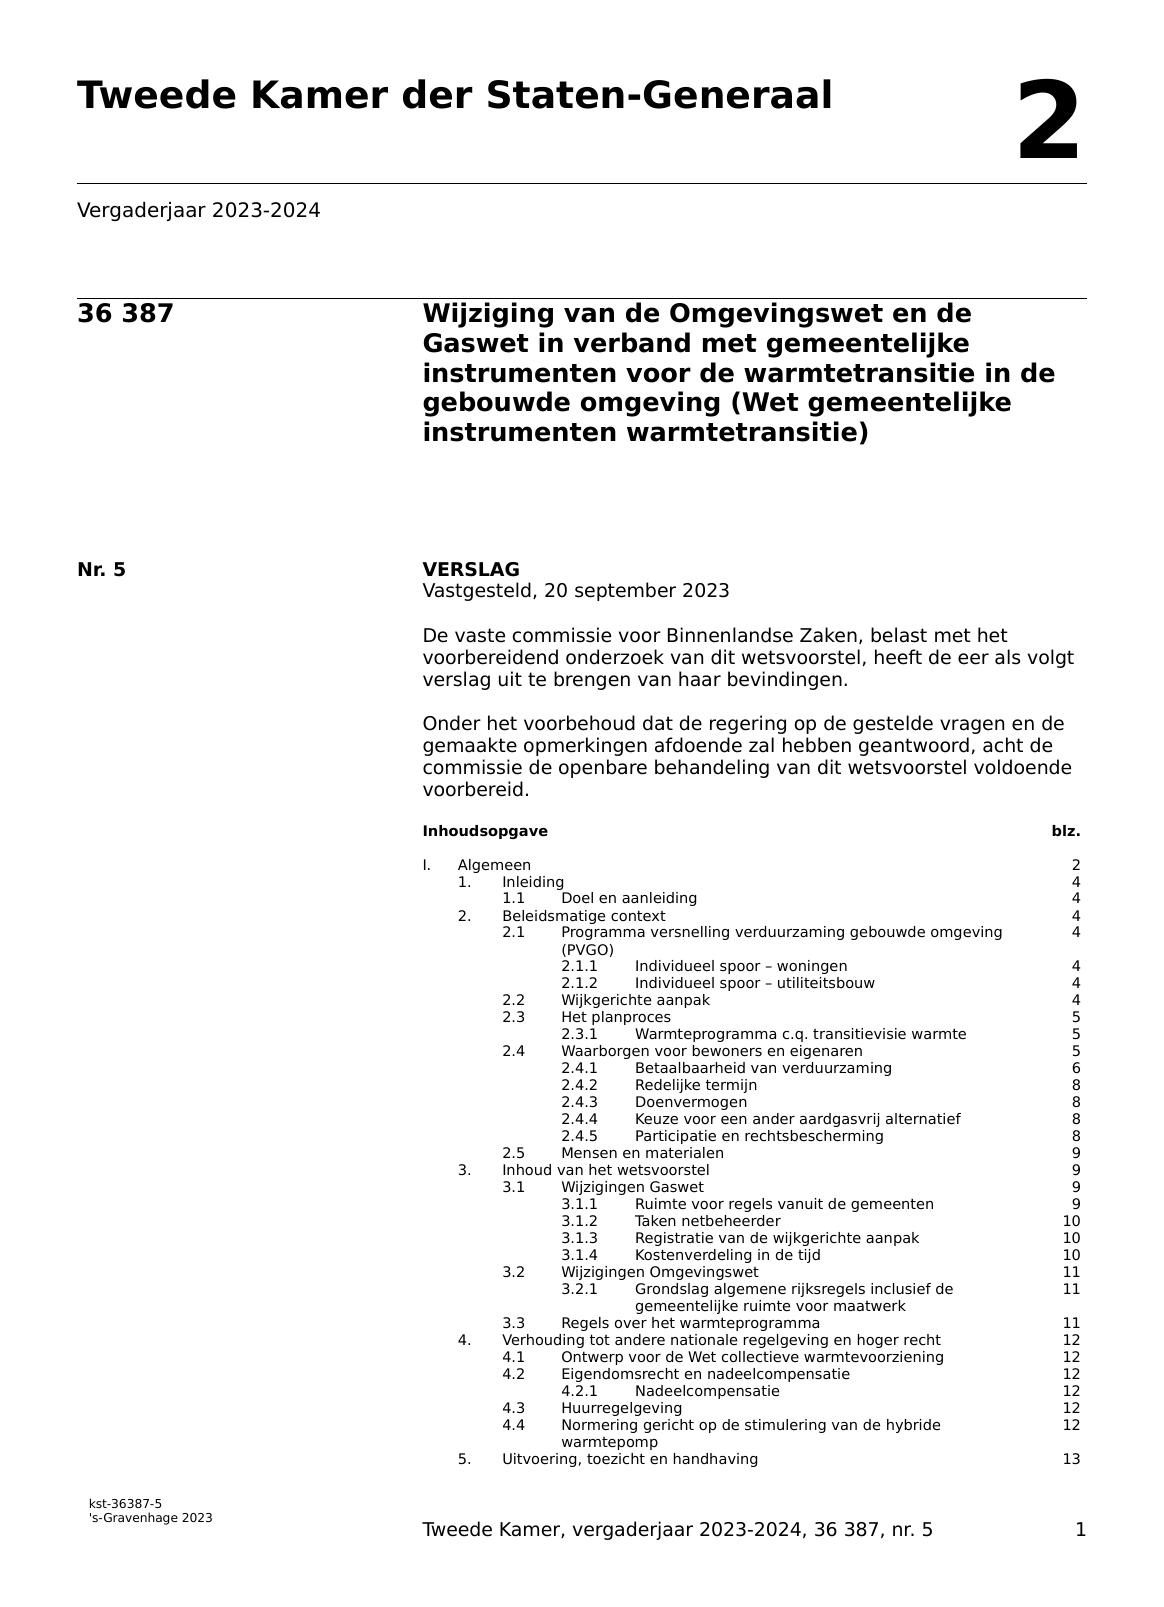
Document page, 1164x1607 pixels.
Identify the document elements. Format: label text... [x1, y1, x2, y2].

table_cell [452, 1247, 496, 1264]
table_cell Doenvermogen [629, 1094, 1027, 1111]
table_cell 12 [1028, 1417, 1087, 1451]
table_cell [452, 1213, 496, 1230]
table_cell 2 [1028, 856, 1087, 873]
table_cell 4 [1028, 992, 1087, 1009]
table_cell [452, 975, 496, 992]
table_header Inhoudsopgave [422, 823, 1027, 839]
table_cell 11 [1028, 1281, 1087, 1315]
table_cell [452, 1009, 496, 1026]
subtitle Nr. 5 VERSLAG [77, 558, 1087, 580]
table_cell [452, 1196, 496, 1213]
table_cell Ontwerp voor de Wet collectieve warmtevoorziening [555, 1349, 1027, 1366]
table_cell Doel en aanleiding [555, 890, 1027, 907]
table_cell 2. [452, 908, 496, 924]
table_cell 3.1 [496, 1179, 555, 1196]
table_cell [422, 1281, 452, 1315]
table_cell [422, 1349, 452, 1366]
table_cell [422, 1162, 452, 1179]
table_cell 1.1 [496, 890, 555, 907]
table_cell Vergaderjaar 2023-2024 [77, 184, 1087, 298]
table_cell 2.4.2 [555, 1077, 629, 1094]
table_cell [422, 1230, 452, 1247]
table_cell Redelijke termijn [629, 1077, 1027, 1094]
table_cell 10 [1028, 1230, 1087, 1247]
table_cell [452, 1128, 496, 1145]
table_cell [452, 992, 496, 1009]
table_cell [452, 1060, 496, 1077]
table_cell [422, 1417, 452, 1451]
table_cell 4. [452, 1332, 496, 1349]
table_header Tweede Kamer der Staten-Generaal [77, 59, 886, 183]
table_cell 10 [1028, 1247, 1087, 1264]
table_cell 10 [1028, 1213, 1087, 1230]
table_cell [452, 1349, 496, 1366]
table_cell Uitvoering, toezicht en handhaving [496, 1451, 1027, 1468]
table_cell 9 [1028, 1196, 1087, 1213]
table_cell 8 [1028, 1077, 1087, 1094]
table_cell [452, 1417, 496, 1451]
table_cell [422, 1451, 452, 1468]
table_cell 5 [1028, 1009, 1087, 1026]
table_cell 12 [1028, 1332, 1087, 1349]
table_cell 2.2 [496, 992, 555, 1009]
table_cell 11 [1028, 1315, 1087, 1332]
text De vaste commissie voor Binnenlandse Zaken, belast met het voorbereidend onderzoek van dit wetsvoorstel, heeft de eer als volgt verslag uit te brengen van haar bevindingen. [422, 624, 1087, 691]
table_cell 2.1.1 [555, 958, 629, 975]
table_cell 13 [1028, 1451, 1087, 1468]
table_cell 2.4.3 [555, 1094, 629, 1111]
table_cell [452, 890, 496, 907]
table_cell 3.2 [496, 1264, 555, 1281]
table_cell Betaalbaarheid van verduurzaming [629, 1060, 1027, 1077]
table_cell 8 [1028, 1094, 1087, 1111]
table_cell 3.3 [496, 1315, 555, 1332]
table_cell Algemeen [452, 856, 1027, 873]
table_cell 4.3 [496, 1400, 555, 1417]
table_cell [452, 1264, 496, 1281]
table_cell [496, 975, 555, 992]
table_cell 4 [1028, 890, 1087, 907]
table_cell Registratie van de wijkgerichte aanpak [629, 1230, 1027, 1247]
table_cell 2.4 [496, 1043, 555, 1060]
table_cell [422, 1179, 452, 1196]
table_cell [496, 1196, 555, 1213]
table_cell Mensen en materialen [555, 1145, 1027, 1162]
table_cell 9 [1028, 1162, 1087, 1179]
table_cell [496, 1383, 555, 1400]
table_cell Waarborgen voor bewoners en eigenaren [555, 1043, 1027, 1060]
table_cell 6 [1028, 1060, 1087, 1077]
table_cell [452, 1043, 496, 1060]
table_cell [422, 1060, 452, 1077]
table_cell 4 [1028, 975, 1087, 992]
table_cell [452, 1315, 496, 1332]
table_cell 1. [452, 874, 496, 890]
table_cell 2.4.4 [555, 1111, 629, 1128]
table_cell [422, 1077, 452, 1094]
table_cell 5. [452, 1451, 496, 1468]
table_cell Beleidsmatige context [496, 908, 1027, 924]
table_cell [496, 1247, 555, 1264]
table_cell [422, 1043, 452, 1060]
text 's-Gravenhage 2023 [88, 1511, 323, 1525]
table_cell 4.1 [496, 1349, 555, 1366]
table_cell [452, 1179, 496, 1196]
table_cell 2.5 [496, 1145, 555, 1162]
table_cell [496, 1213, 555, 1230]
table_cell Programma versnelling verduurzaming gebouwde omgeving (PVGO) [555, 924, 1027, 958]
table_cell [422, 1094, 452, 1111]
table_cell [452, 924, 496, 958]
table_cell Keuze voor een ander aardgasvrij alternatief [629, 1111, 1027, 1128]
table_cell Grondslag algemene rijksregels inclusief de gemeentelijke ruimte voor maatwerk [629, 1281, 1027, 1315]
table_cell [422, 975, 452, 992]
table_cell 3.1.1 [555, 1196, 629, 1213]
table_cell 2.4.1 [555, 1060, 629, 1077]
table_cell Nadeelcompensatie [629, 1383, 1027, 1400]
table_header 2 [886, 59, 1087, 183]
table_cell 12 [1028, 1349, 1087, 1366]
table_cell 12 [1028, 1383, 1087, 1400]
table_cell 9 [1028, 1145, 1087, 1162]
table_cell [496, 1094, 555, 1111]
table_cell 9 [1028, 1179, 1087, 1196]
table_cell 12 [1028, 1400, 1087, 1417]
table_cell 3.1.2 [555, 1213, 629, 1230]
table_cell [452, 1366, 496, 1383]
table_cell 4.4 [496, 1417, 555, 1451]
table_cell [422, 1128, 452, 1145]
table_cell [555, 840, 629, 856]
table_cell [452, 1026, 496, 1043]
table_cell 5 [1028, 1043, 1087, 1060]
table_cell [422, 1111, 452, 1128]
table_cell [422, 1264, 452, 1281]
table_cell 5 [1028, 1026, 1087, 1043]
table_cell I. [422, 856, 452, 873]
table_cell [422, 958, 452, 975]
table_cell 4 [1028, 958, 1087, 975]
table_cell [422, 924, 452, 958]
table_cell [496, 1077, 555, 1094]
table_cell [452, 1077, 496, 1094]
table_cell Inhoud van het wetsvoorstel [496, 1162, 1027, 1179]
table_cell [422, 874, 452, 890]
table_cell Taken netbeheerder [629, 1213, 1027, 1230]
table_cell Verhouding tot andere nationale regelgeving en hoger recht [496, 1332, 1027, 1349]
table_cell [452, 1281, 496, 1315]
table_cell [452, 840, 496, 856]
table_cell [1028, 840, 1087, 856]
table_cell 3.1.4 [555, 1247, 629, 1264]
subtitle 36 387 Wijziging van de Omgevingswet en de Gaswet in verband met gemeentelijke instrumenten voor de warmtetransitie in de gebouwde omgeving (Wet gemeentelijke instrumenten warmtetransitie) [77, 299, 1087, 447]
table_cell [422, 992, 452, 1009]
table_cell [422, 1315, 452, 1332]
table_cell Wijzigingen Gaswet [555, 1179, 1027, 1196]
table_cell [452, 1400, 496, 1417]
table_cell Huurregelgeving [555, 1400, 1027, 1417]
table_cell 4.2 [496, 1366, 555, 1383]
table_cell 11 [1028, 1264, 1087, 1281]
text Onder het voorbehoud dat de regering op de gestelde vragen en de gemaakte opmerkingen afdoende zal hebben geantwoord, acht de commissie de openbare behandeling van dit wetsvoorstel voldoende voorbereid. [422, 713, 1087, 801]
table_cell Regels over het warmteprogramma [555, 1315, 1027, 1332]
text Vastgesteld, 20 september 2023 [422, 580, 1087, 602]
text kst-36387-5 [88, 1497, 323, 1511]
table_header blz. [1028, 823, 1087, 839]
table_cell [422, 908, 452, 924]
table_cell 3. [452, 1162, 496, 1179]
table_cell Wijkgerichte aanpak [555, 992, 1027, 1009]
table_cell 3.2.1 [555, 1281, 629, 1315]
table_cell [422, 1145, 452, 1162]
table_cell 2.4.5 [555, 1128, 629, 1145]
table_cell Warmteprogramma c.q. transitievisie warmte [629, 1026, 1027, 1043]
table_cell [422, 890, 452, 907]
table_cell 4 [1028, 924, 1087, 958]
table_cell 8 [1028, 1128, 1087, 1145]
table_cell Ruimte voor regels vanuit de gemeenten [629, 1196, 1027, 1213]
table_cell Wijzigingen Omgevingswet [555, 1264, 1027, 1281]
table_cell 2.3 [496, 1009, 555, 1026]
table_cell [452, 1094, 496, 1111]
table_cell [452, 958, 496, 975]
table_cell [496, 1060, 555, 1077]
table_cell [422, 1332, 452, 1349]
table_cell [496, 1281, 555, 1315]
table_cell 3.1.3 [555, 1230, 629, 1247]
table_cell Het planproces [555, 1009, 1027, 1026]
table_cell [452, 1111, 496, 1128]
table_cell [496, 1111, 555, 1128]
table_cell Eigendomsrecht en nadeelcompensatie [555, 1366, 1027, 1383]
table_cell Individueel spoor – utiliteitsbouw [629, 975, 1027, 992]
table_cell Individueel spoor – woningen [629, 958, 1027, 975]
table_cell [496, 1230, 555, 1247]
table_cell [452, 1383, 496, 1400]
table_cell [422, 1383, 452, 1400]
table_cell [452, 1230, 496, 1247]
table_cell 12 [1028, 1366, 1087, 1383]
table_cell Participatie en rechtsbescherming [629, 1128, 1027, 1145]
table_cell 2.1 [496, 924, 555, 958]
table_cell 2.3.1 [555, 1026, 629, 1043]
table_cell [629, 840, 1027, 856]
table_cell Normering gericht op de stimulering van de hybride warmtepomp [555, 1417, 1027, 1451]
table_cell [422, 1026, 452, 1043]
table_cell [496, 1128, 555, 1145]
table_cell [452, 1145, 496, 1162]
table_cell [422, 1247, 452, 1264]
table_cell [422, 1366, 452, 1383]
table_cell 4 [1028, 874, 1087, 890]
table_cell Inleiding [496, 874, 1027, 890]
table_cell [422, 1400, 452, 1417]
table_cell 2.1.2 [555, 975, 629, 992]
table_cell [496, 840, 555, 856]
table_cell 4.2.1 [555, 1383, 629, 1400]
table_cell 8 [1028, 1111, 1087, 1128]
table_cell [422, 1213, 452, 1230]
table_cell [422, 840, 452, 856]
table_cell [422, 1009, 452, 1026]
table_cell Kostenverdeling in de tijd [629, 1247, 1027, 1264]
table_cell [496, 1026, 555, 1043]
table_cell [496, 958, 555, 975]
table_cell [422, 1196, 452, 1213]
table_cell 4 [1028, 908, 1087, 924]
